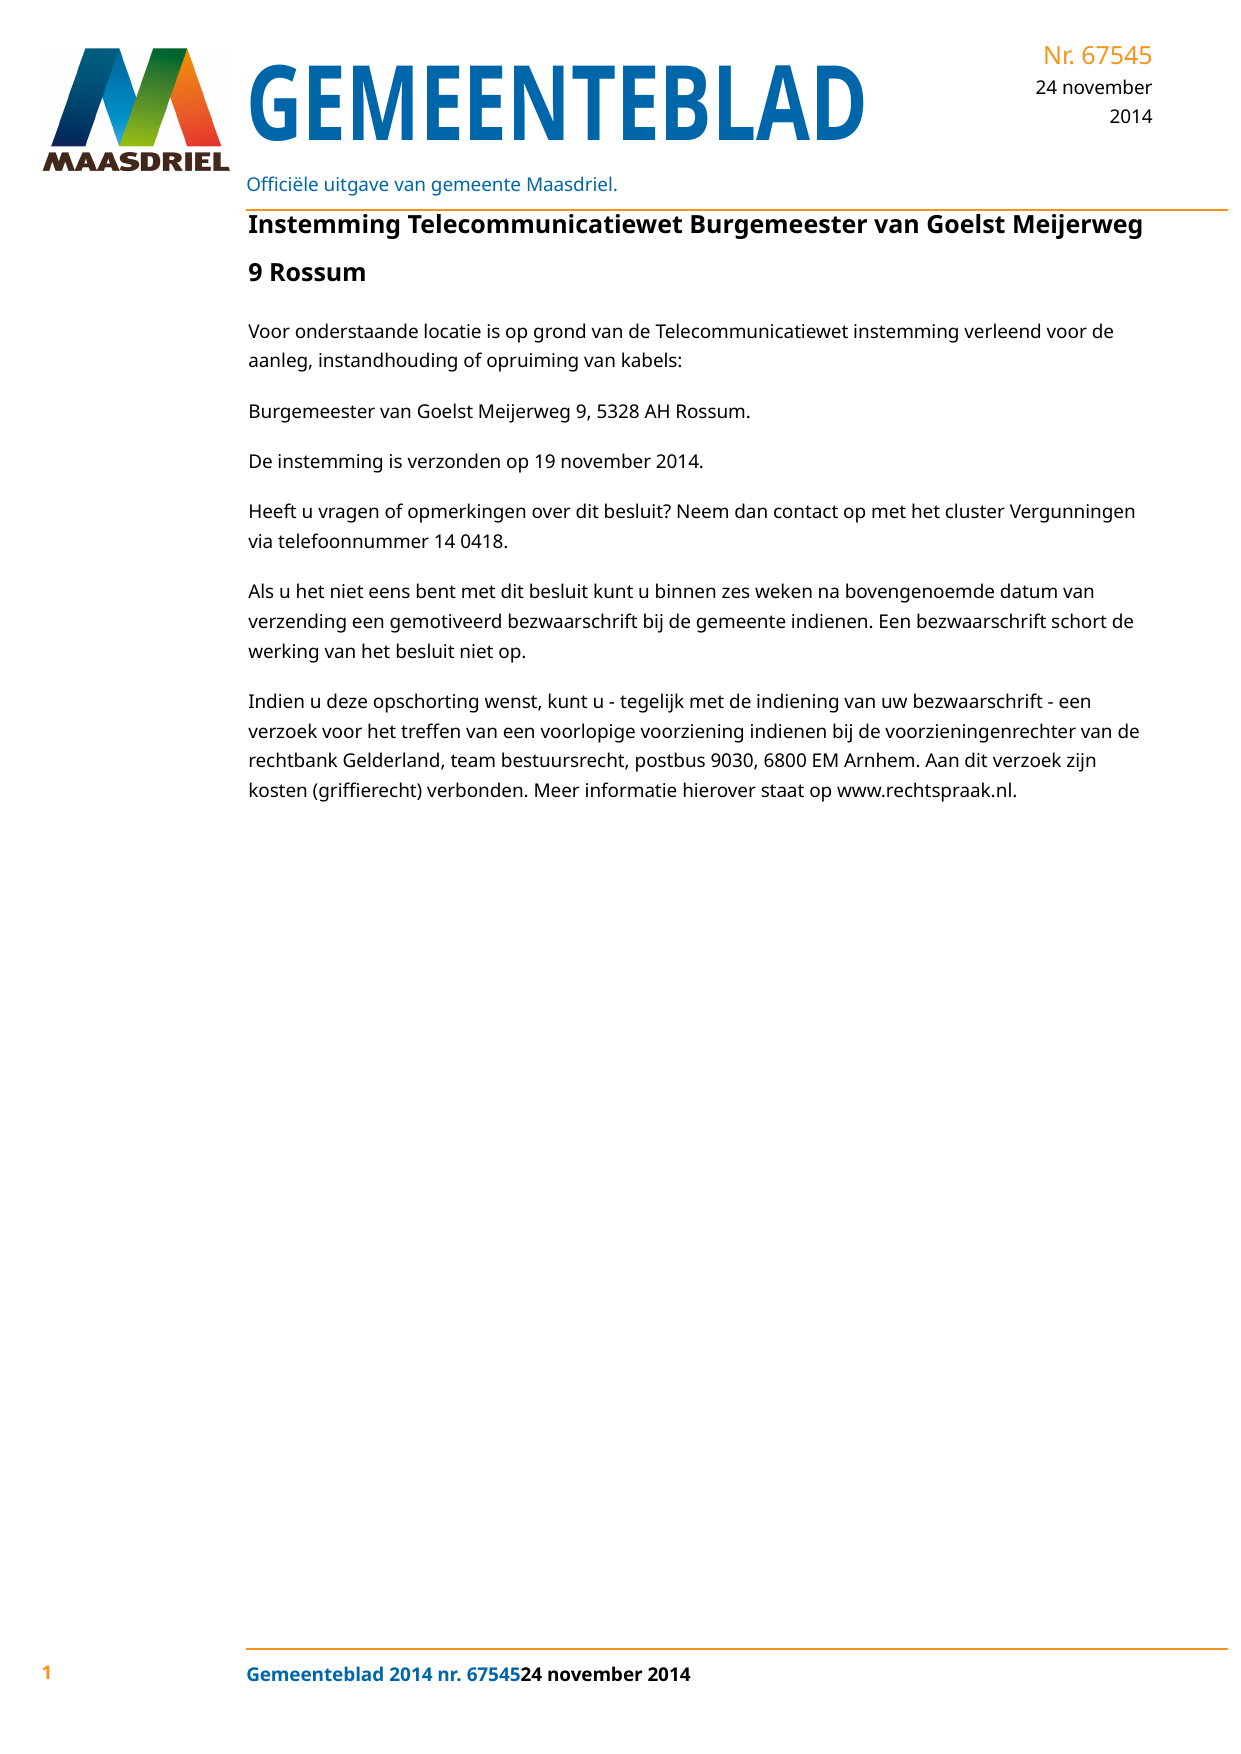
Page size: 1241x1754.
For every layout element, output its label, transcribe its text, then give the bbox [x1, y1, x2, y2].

text Voor onderstaande locatie is op grond van de Telecommunicatiewet instemming verleend voor de aanleg, instandhouding of opruiming van kabels: [248, 318, 1152, 373]
text Heeft u vragen of opmerkingen over dit besluit? Neem dan contact op met het cluster Vergunningen via telefoonnummer 14 0418. [248, 499, 1152, 554]
text Als u het niet eens bent met dit besluit kunt u binnen zes weken na bovengenoemde datum van verzending een gemotiveerd bezwaarschrift bij de gemeente indienen. Een bezwaarschrift schort de werking van het besluit niet op. [248, 579, 1152, 664]
text De instemming is verzonden op 19 november 2014. [248, 448, 1152, 474]
text Burgemeester van Goelst Meijerweg 9, 5328 AH Rossum. [248, 398, 1152, 424]
text Instemming Telecommunicatiewet Burgemeester van Goelst Meijerweg 9 Rossum [248, 211, 1152, 288]
text Indien u deze opschorting wenst, kunt u - tegelijk met de indiening van uw bezwaarschrift - een verzoek voor het treffen van een voorlopige voorziening indienen bij de voorzieningenrechter van de rechtbank Gelderland, team bestuursrecht, postbus 9030, 6800 EM Arnhem. Aan dit verzoek zijn kosten (griffierecht) verbonden. Meer informatie hierover staat op www.rechtspraak.nl. [248, 688, 1152, 803]
picture [41, 47, 231, 172]
